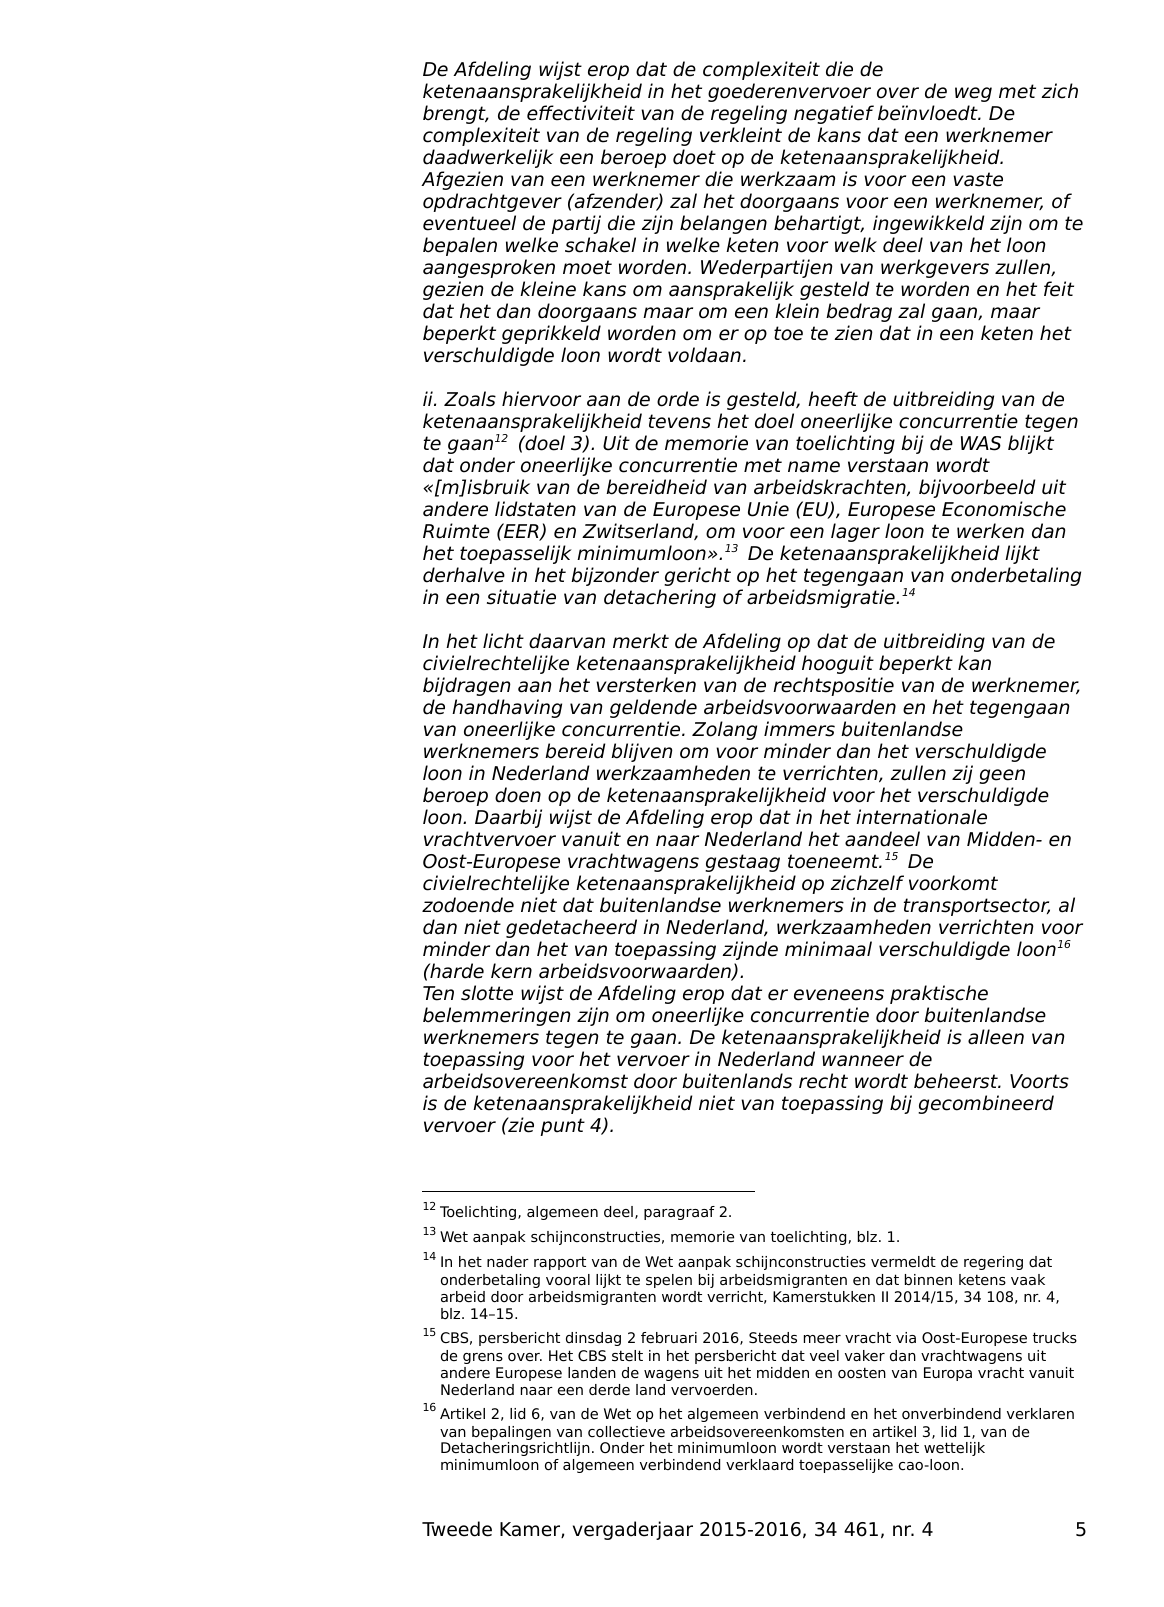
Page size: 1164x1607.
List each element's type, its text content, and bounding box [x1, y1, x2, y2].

text In het nader rapport van de Wet aanpak schijnconstructies vermeldt de regering dat onderbetaling vooral lijkt te spelen bij arbeidsmigranten en dat binnen ketens vaak arbeid door arbeidsmigranten wordt verricht, Kamerstukken II 2014/15, 34 108, nr. 4, blz. 14–15. [422, 1250, 1087, 1323]
text De Afdeling wijst erop dat de complexiteit die de ketenaansprakelijkheid in het goederenvervoer over de weg met zich brengt, de effectiviteit van de regeling negatief beïnvloedt. De complexiteit van de regeling verkleint de kans dat een werknemer daadwerkelijk een beroep doet op de ketenaansprakelijkheid. Afgezien van een werknemer die werkzaam is voor een vaste opdrachtgever (afzender) zal het doorgaans voor een werknemer, of eventueel de partij die zijn belangen behartigt, ingewikkeld zijn om te bepalen welke schakel in welke keten voor welk deel van het loon aangesproken moet worden. Wederpartijen van werkgevers zullen, gezien de kleine kans om aansprakelijk gesteld te worden en het feit dat het dan doorgaans maar om een klein bedrag zal gaan, maar beperkt geprikkeld worden om er op toe te zien dat in een keten het verschuldigde loon wordt voldaan. [422, 59, 1087, 367]
text Wet aanpak schijnconstructies, memorie van toelichting, blz. 1. [422, 1225, 1087, 1247]
text Artikel 2, lid 6, van de Wet op het algemeen verbindend en het onverbindend verklaren van bepalingen van collectieve arbeidsovereenkomsten en artikel 3, lid 1, van de Detacheringsrichtlijn. Onder het minimumloon wordt verstaan het wettelijk minimumloon of algemeen verbindend verklaard toepasselijke cao-loon. [422, 1402, 1087, 1474]
text Ten slotte wijst de Afdeling erop dat er eveneens praktische belemmeringen zijn om oneerlijke concurrentie door buitenlandse werknemers tegen te gaan. De ketenaansprakelijkheid is alleen van toepassing voor het vervoer in Nederland wanneer de arbeidsovereenkomst door buitenlands recht wordt beheerst. Voorts is de ketenaansprakelijkheid niet van toepassing bij gecombineerd vervoer (zie punt 4). [422, 983, 1087, 1136]
text Toelichting, algemeen deel, paragraaf 2. [422, 1200, 1087, 1222]
text ii. Zoals hiervoor aan de orde is gesteld, heeft de uitbreiding van de ketenaansprakelijkheid tevens het doel oneerlijke concurrentie tegen te gaan (doel 3). Uit de memorie van toelichting bij de WAS blijkt dat onder oneerlijke concurrentie met name verstaan wordt «[m]isbruik van de bereidheid van arbeidskrachten, bijvoorbeeld uit andere lidstaten van de Europese Unie (EU), Europese Economische Ruimte (EER) en Zwitserland, om voor een lager loon te werken dan het toepasselijk minimumloon». De ketenaansprakelijkheid lijkt derhalve in het bijzonder gericht op het tegengaan van onderbetaling in een situatie van detachering of arbeidsmigratie. [422, 389, 1087, 609]
text In het licht daarvan merkt de Afdeling op dat de uitbreiding van de civielrechtelijke ketenaansprakelijkheid hooguit beperkt kan bijdragen aan het versterken van de rechtspositie van de werknemer, de handhaving van geldende arbeidsvoorwaarden en het tegengaan van oneerlijke concurrentie. Zolang immers buitenlandse werknemers bereid blijven om voor minder dan het verschuldigde loon in Nederland werkzaamheden te verrichten, zullen zij geen beroep doen op de ketenaansprakelijkheid voor het verschuldigde loon. Daarbij wijst de Afdeling erop dat in het internationale vrachtvervoer vanuit en naar Nederland het aandeel van Midden- en Oost-Europese vrachtwagens gestaag toeneemt. De civielrechtelijke ketenaansprakelijkheid op zichzelf voorkomt zodoende niet dat buitenlandse werknemers in de transportsector, al dan niet gedetacheerd in Nederland, werkzaamheden verrichten voor minder dan het van toepassing zijnde minimaal verschuldigde loon (harde kern arbeidsvoorwaarden). [422, 631, 1087, 983]
text CBS, persbericht dinsdag 2 februari 2016, Steeds meer vracht via Oost-Europese trucks de grens over. Het CBS stelt in het persbericht dat veel vaker dan vrachtwagens uit andere Europese landen de wagens uit het midden en oosten van Europa vracht vanuit Nederland naar een derde land vervoerden. [422, 1326, 1087, 1399]
